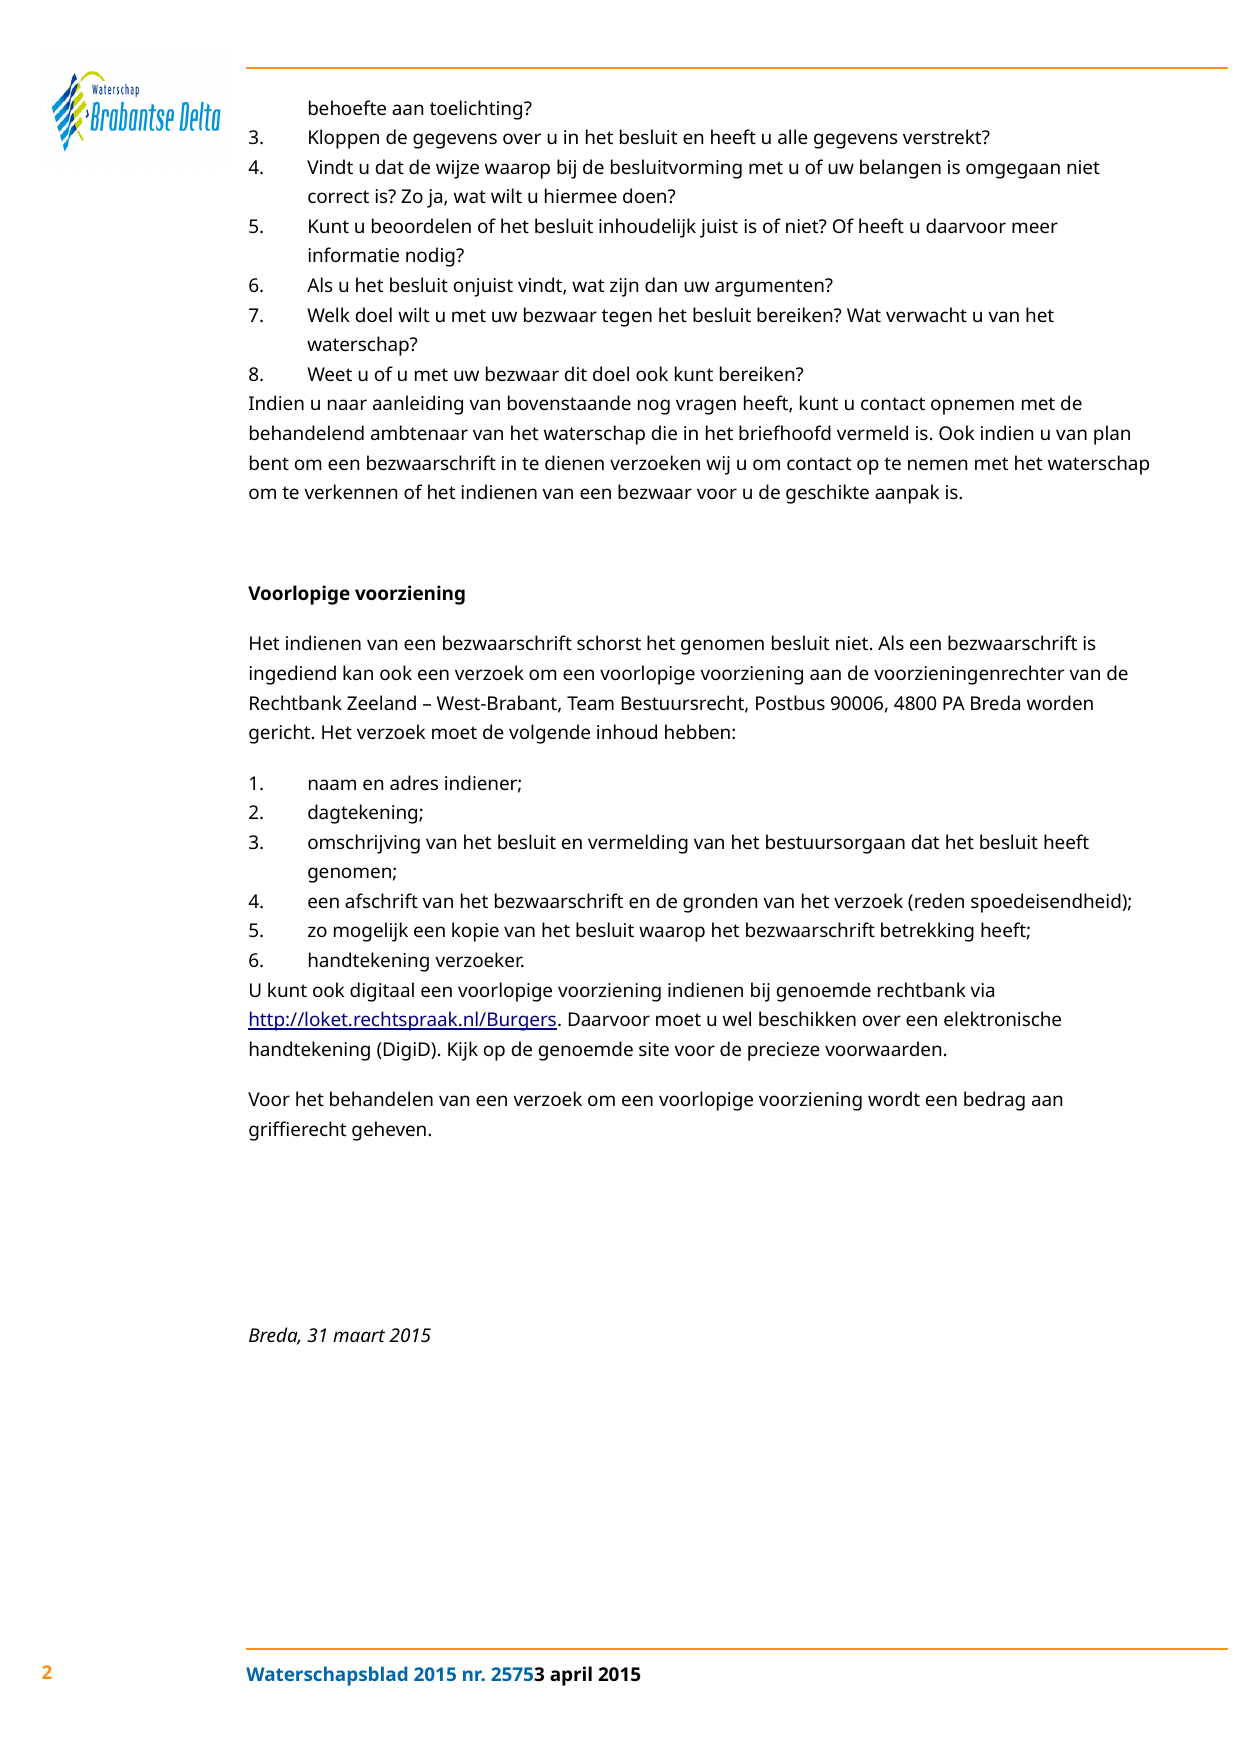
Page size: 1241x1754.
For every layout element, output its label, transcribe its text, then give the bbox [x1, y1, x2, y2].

list Kloppen de gegevens over u in het besluit en heeft u alle gegevens verstrekt? [248, 124, 1152, 150]
list een afschrift van het bezwaarschrift en de gronden van het verzoek (reden spoedeisendheid); [248, 888, 1152, 914]
list Vindt u dat de wijze waarop bij de besluitvorming met u of uw belangen is omgegaan niet correct is? Zo ja, wat wilt u hiermee doen? [248, 154, 1152, 209]
picture [41, 47, 231, 172]
list omschrijving van het besluit en vermelding van het bestuursorgaan dat het besluit heeft genomen; [248, 829, 1152, 884]
list Welk doel wilt u met uw bezwaar tegen het besluit bereiken? Wat verwacht u van het waterschap? [248, 302, 1152, 357]
text U kunt ook digitaal een voorlopige voorziening indienen bij genoemde rechtbank via http://loket.rechtspraak.nl/Burgers. Daarvoor moet u wel beschikken over een elektronische handtekening (DigiD). Kijk op de genoemde site voor de precieze voorwaarden. [248, 977, 1152, 1062]
list dagtekening; [248, 799, 1152, 825]
list zo mogelijk een kopie van het besluit waarop het bezwaarschrift betrekking heeft; [248, 918, 1152, 943]
list Als u het besluit onjuist vindt, wat zijn dan uw argumenten? [248, 272, 1152, 298]
list Weet u of u met uw bezwaar dit doel ook kunt bereiken? [248, 361, 1152, 387]
text Voor het behandelen van een verzoek om een voorlopige voorziening wordt een bedrag aan griffierecht geheven. [248, 1086, 1152, 1142]
list behoefte aan toelichting? [248, 95, 1152, 121]
text Indien u naar aanleiding van bovenstaande nog vragen heeft, kunt u contact opnemen met de behandelend ambtenaar van het waterschap die in het briefhoofd vermeld is. Ook indien u van plan bent om een bezwaarschrift in te dienen verzoeken wij u om contact op te nemen met het waterschap om te verkennen of het indienen van een bezwaar voor u de geschikte aanpak is. [248, 391, 1152, 505]
list handtekening verzoeker. [248, 947, 1152, 973]
text Breda, 31 maart 2015 [248, 1323, 1152, 1348]
list Kunt u beoordelen of het besluit inhoudelijk juist is of niet? Of heeft u daarvoor meer informatie nodig? [248, 213, 1152, 268]
text Het indienen van een bezwaarschrift schorst het genomen besluit niet. Als een bezwaarschrift is ingediend kan ook een verzoek om een voorlopige voorziening aan de voorzieningenrechter van de Rechtbank Zeeland – West-Brabant, Team Bestuursrecht, Postbus 90006, 4800 PA Breda worden gericht. Het verzoek moet de volgende inhoud hebben: [248, 631, 1152, 745]
text Voorlopige voorziening [248, 580, 1152, 606]
list naam en adres indiener; [248, 770, 1152, 796]
